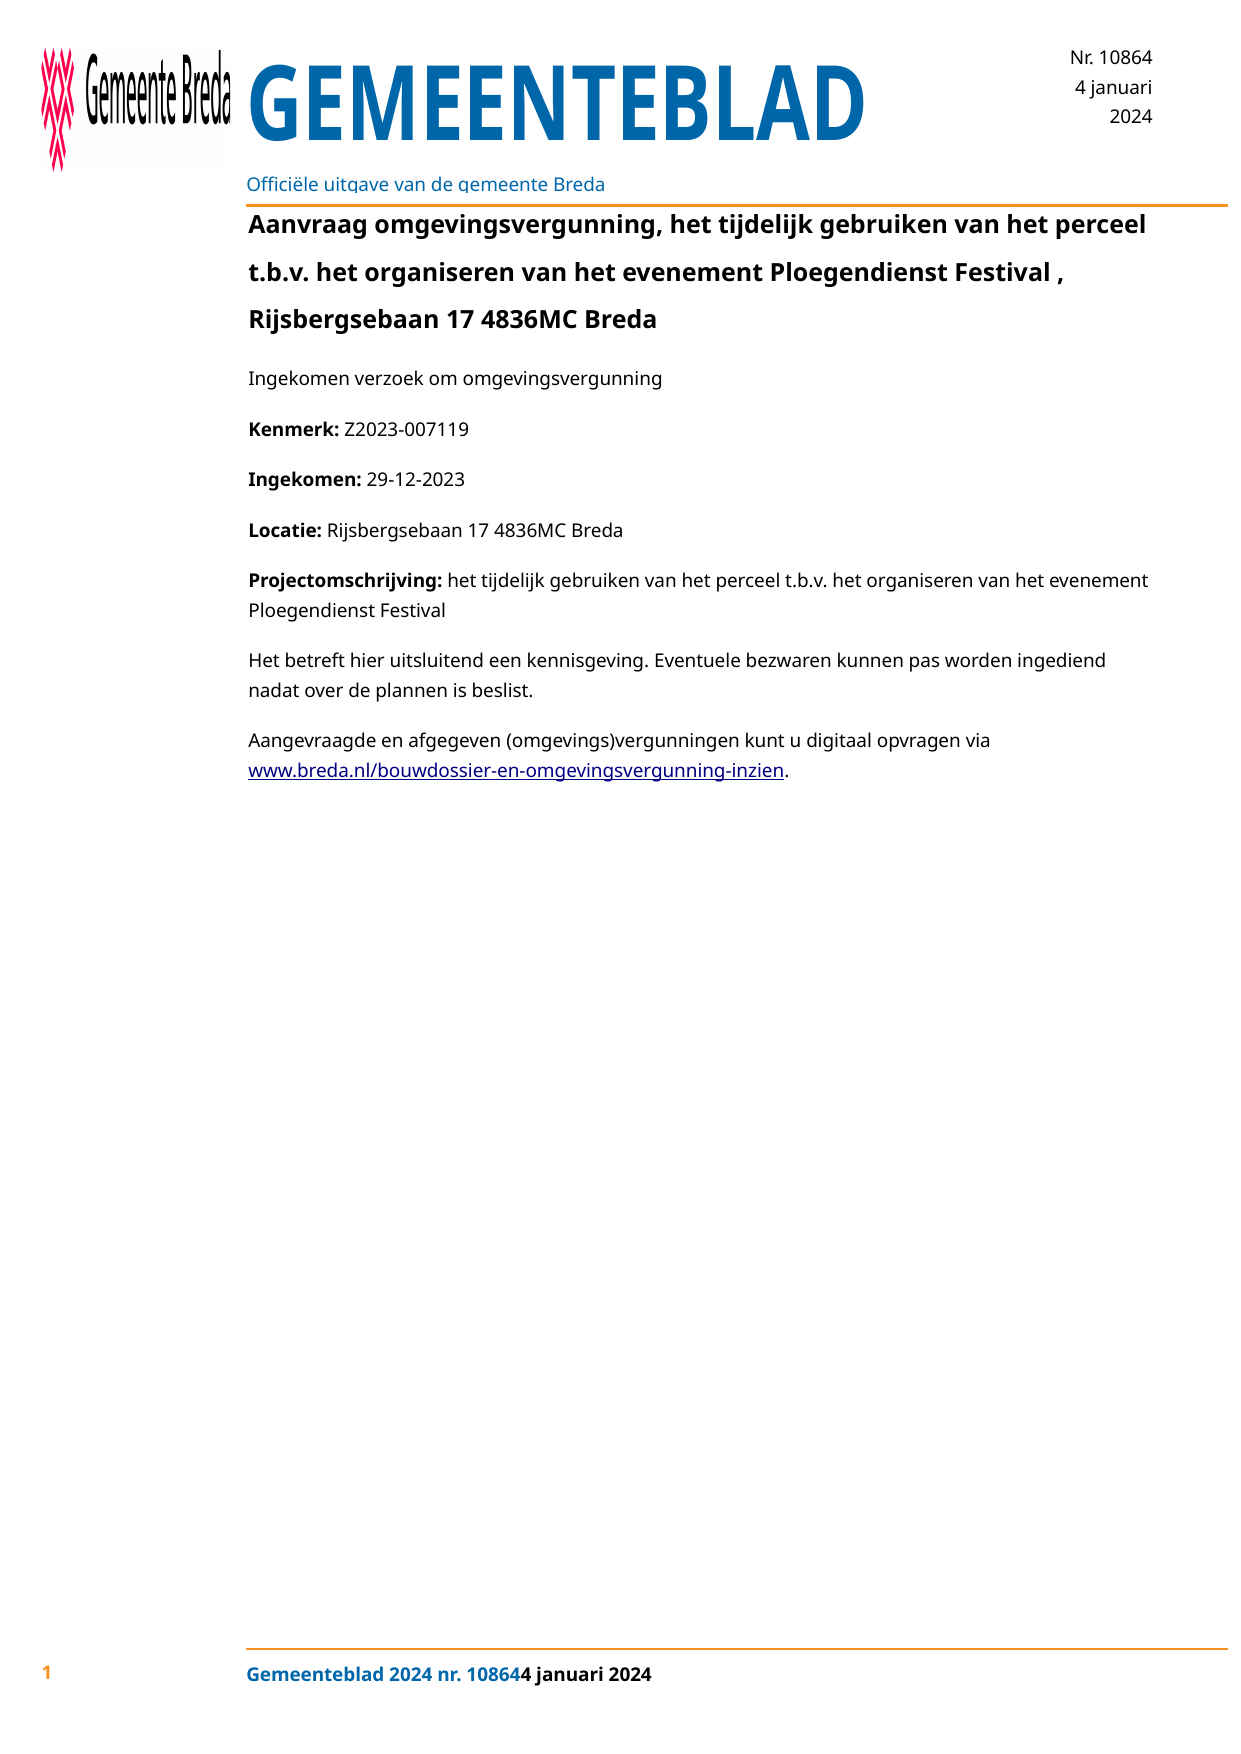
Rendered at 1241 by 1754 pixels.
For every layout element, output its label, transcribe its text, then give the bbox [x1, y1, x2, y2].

picture [41, 47, 231, 172]
text Kenmerk: Z2023-007119 [248, 416, 1152, 442]
text Ingekomen: 29-12-2023 [248, 466, 1152, 492]
text Locatie: Rijsbergsebaan 17 4836MC Breda [248, 517, 1152, 542]
text Aangevraagde en afgegeven (omgevings)vergunningen kunt u digitaal opvragen via www.breda.nl/bouwdossier-en-omgevingsvergunning-inzien. [248, 727, 1152, 782]
text Aanvraag omgevingsvergunning, het tijdelijk gebruiken van het perceel t.b.v. het organiseren van het evenement Ploegendienst Festival , Rijsbergsebaan 17 4836MC Breda [248, 207, 1152, 336]
text Projectomschrijving: het tijdelijk gebruiken van het perceel t.b.v. het organiseren van het evenement Ploegendienst Festival [248, 567, 1152, 622]
text Het betreft hier uitsluitend een kennisgeving. Eventuele bezwaren kunnen pas worden ingediend nadat over de plannen is beslist. [248, 647, 1152, 702]
text Ingekomen verzoek om omgevingsvergunning [248, 366, 1152, 391]
